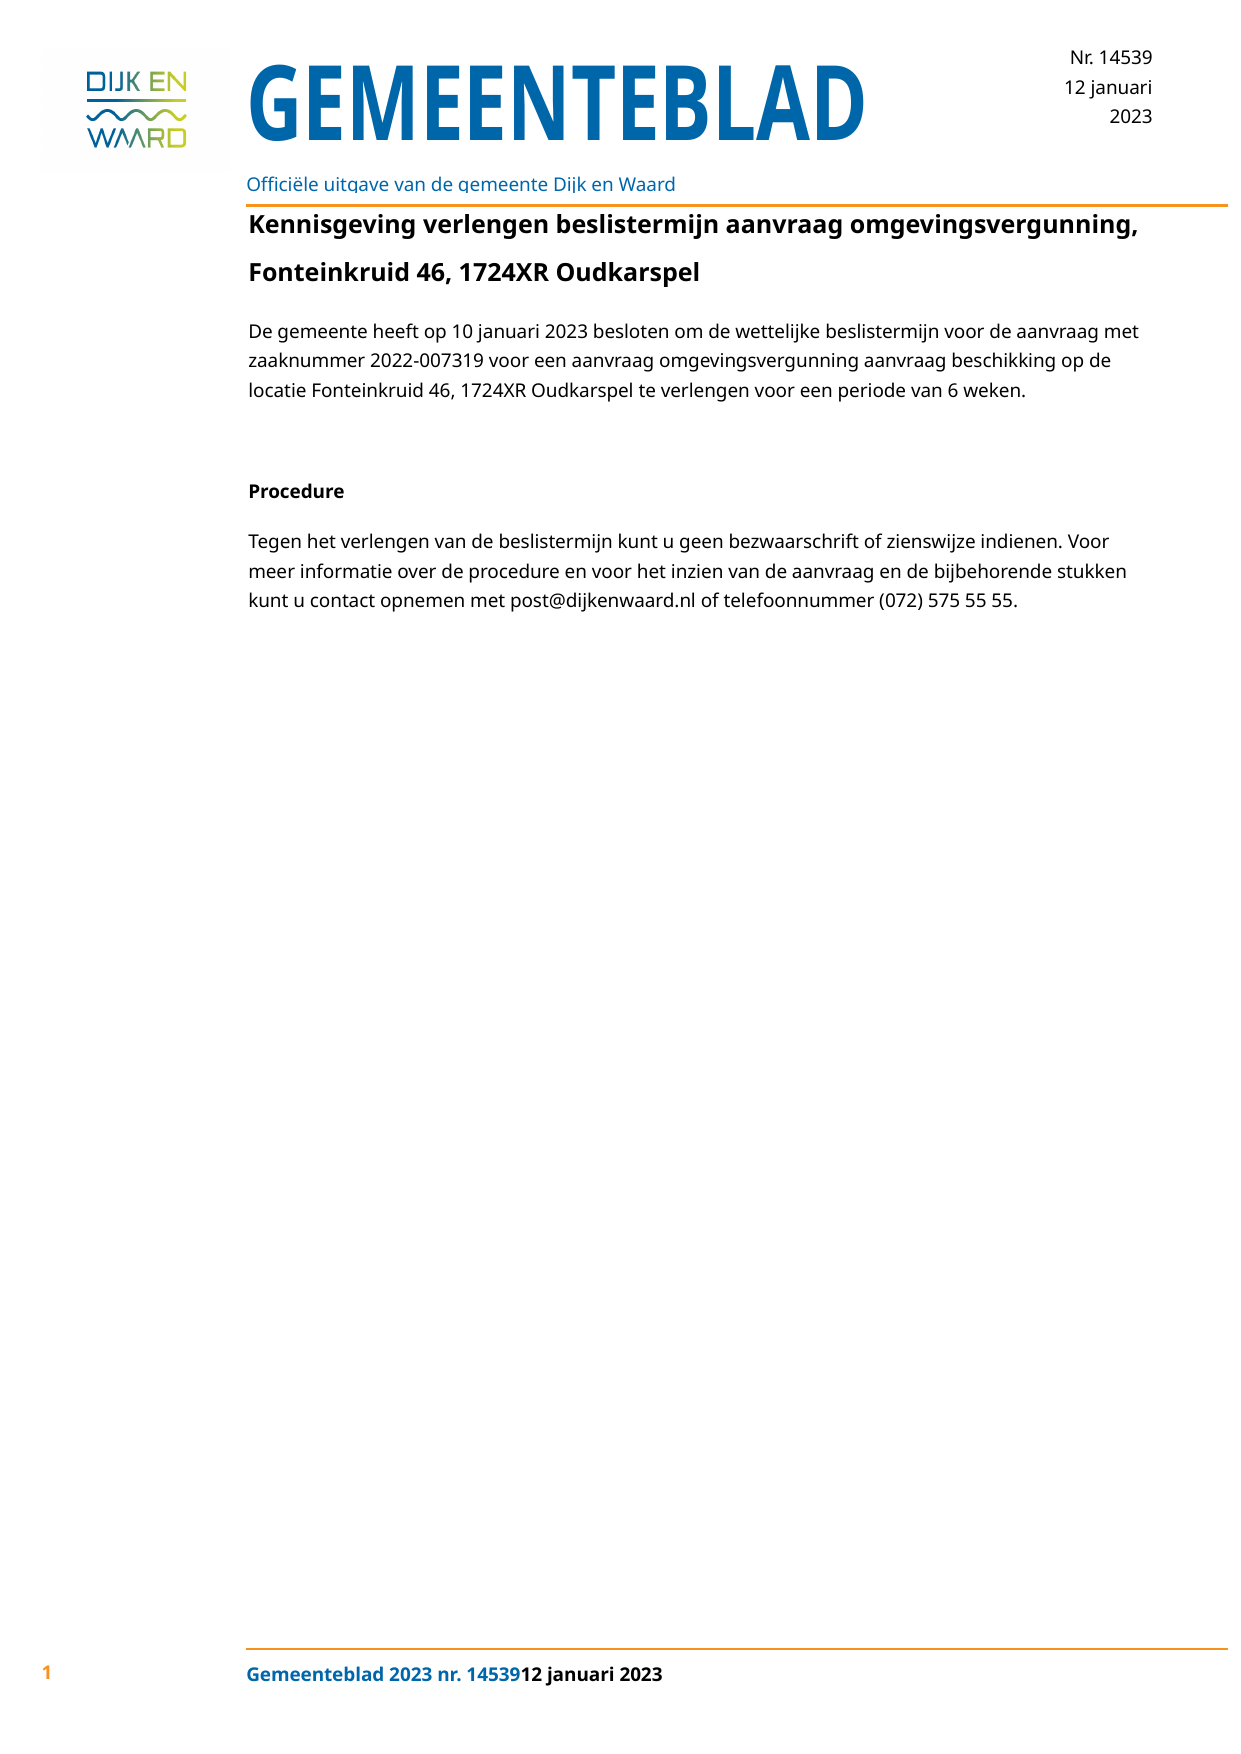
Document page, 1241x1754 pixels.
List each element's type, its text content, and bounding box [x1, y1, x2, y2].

text Tegen het verlengen van de beslistermijn kunt u geen bezwaarschrift of zienswijze indienen. Voor meer informatie over de procedure en voor het inzien van de aanvraag en de bijbehorende stukken kunt u contact opnemen met post@dijkenwaard.nl of telefoonnummer (072) 575 55 55. [248, 528, 1152, 613]
text De gemeente heeft op 10 januari 2023 besloten om de wettelijke beslistermijn voor de aanvraag met zaaknummer 2022-007319 voor een aanvraag omgevingsvergunning aanvraag beschikking op de locatie Fonteinkruid 46, 1724XR Oudkarspel te verlengen voor een periode van 6 weken. [248, 318, 1152, 403]
text Kennisgeving verlengen beslistermijn aanvraag omgevingsvergunning, Fonteinkruid 46, 1724XR Oudkarspel [248, 207, 1152, 288]
picture [41, 47, 231, 172]
text Procedure [248, 478, 1152, 504]
